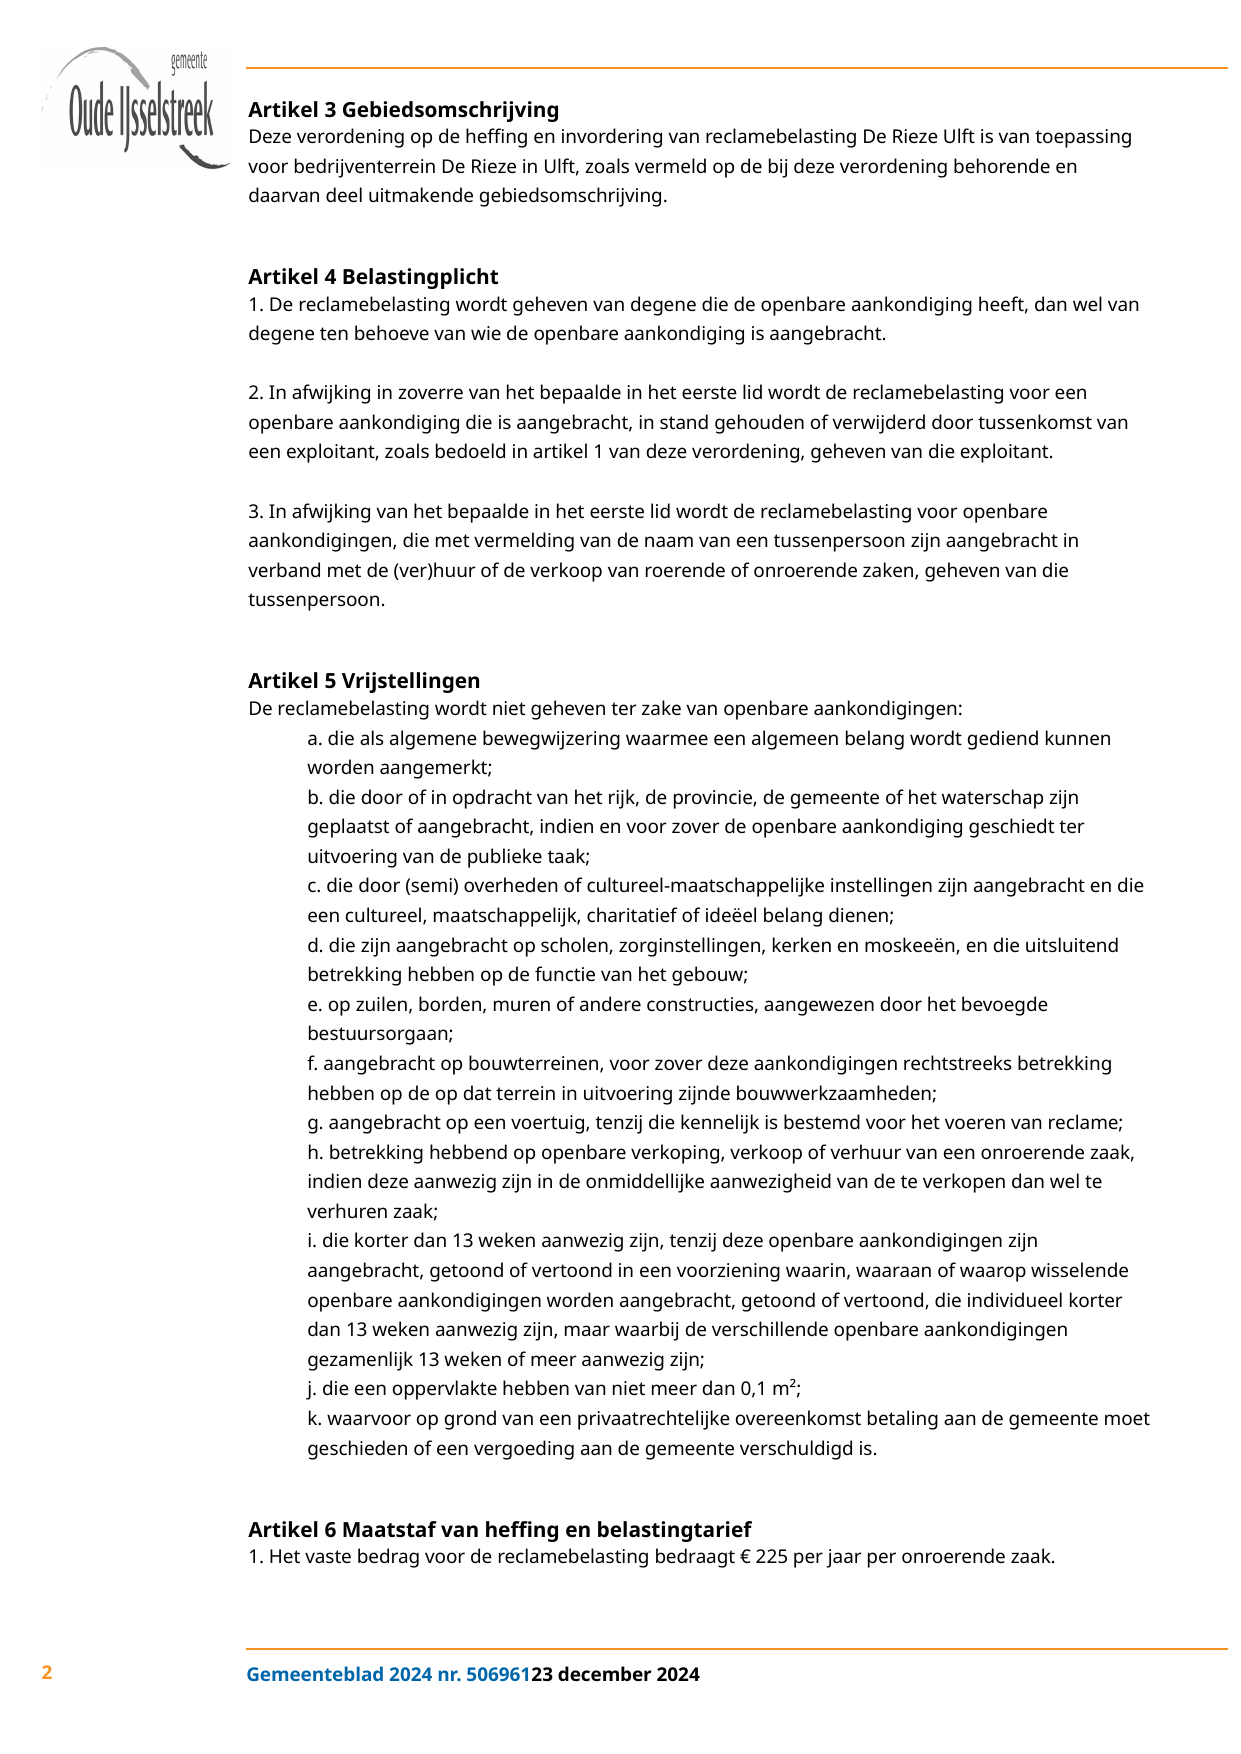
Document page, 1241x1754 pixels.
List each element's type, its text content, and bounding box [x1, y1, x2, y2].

list d. die zijn aangebracht op scholen, zorginstellingen, kerken en moskeeën, en die uitsluitend betrekking hebben op de functie van het gebouw; [248, 932, 1152, 987]
text Artikel 3 Gebiedsomschrijving [248, 95, 1152, 123]
list i. die korter dan 13 weken aanwezig zijn, tenzij deze openbare aankondigingen zijn aangebracht, getoond of vertoond in een voorziening waarin, waaraan of waarop wisselende openbare aankondigingen worden aangebracht, getoond of vertoond, die individueel korter dan 13 weken aanwezig zijn, maar waarbij de verschillende openbare aankondigingen gezamenlijk 13 weken of meer aanwezig zijn; [248, 1228, 1152, 1372]
text Artikel 4 Belastingplicht [248, 262, 1152, 291]
text De reclamebelasting wordt niet geheven ter zake van openbare aankondigingen: [248, 695, 1152, 721]
text Artikel 6 Maatstaf van heffing en belastingtarief [248, 1515, 1152, 1543]
list k. waarvoor op grond van een privaatrechtelijke overeenkomst betaling aan de gemeente moet geschieden of een vergoeding aan de gemeente verschuldigd is. [248, 1405, 1152, 1460]
list a. die als algemene bewegwijzering waarmee een algemeen belang wordt gediend kunnen worden aangemerkt; [248, 725, 1152, 780]
list b. die door of in opdracht van het rijk, de provincie, de gemeente of het waterschap zijn geplaatst of aangebracht, indien en voor zover de openbare aankondiging geschiedt ter uitvoering van de publieke taak; [248, 784, 1152, 869]
text 2. In afwijking in zoverre van het bepaalde in het eerste lid wordt de reclamebelasting voor een openbare aankondiging die is aangebracht, in stand gehouden of verwijderd door tussenkomst van een exploitant, zoals bedoeld in artikel 1 van deze verordening, geheven van die exploitant. [248, 379, 1152, 464]
text 1. Het vaste bedrag voor de reclamebelasting bedraagt € 225 per jaar per onroerende zaak. [248, 1543, 1152, 1569]
picture [41, 47, 231, 172]
list h. betrekking hebbend op openbare verkoping, verkoop of verhuur van een onroerende zaak, indien deze aanwezig zijn in de onmiddellijke aanwezigheid van de te verkopen dan wel te verhuren zaak; [248, 1139, 1152, 1224]
text Artikel 5 Vrijstellingen [248, 667, 1152, 695]
text Deze verordening op de heffing en invordering van reclamebelasting De Rieze Ulft is van toepassing voor bedrijventerrein De Rieze in Ulft, zoals vermeld op de bij deze verordening behorende en daarvan deel uitmakende gebiedsomschrijving. [248, 123, 1152, 208]
list e. op zuilen, borden, muren of andere constructies, aangewezen door het bevoegde bestuursorgaan; [248, 991, 1152, 1046]
list j. die een oppervlakte hebben van niet meer dan 0,1 m²; [248, 1376, 1152, 1401]
list g. aangebracht op een voertuig, tenzij die kennelijk is bestemd voor het voeren van reclame; [248, 1109, 1152, 1135]
text 3. In afwijking van het bepaalde in het eerste lid wordt de reclamebelasting voor openbare aankondigingen, die met vermelding van de naam van een tussenpersoon zijn aangebracht in verband met de (ver)huur of de verkoop van roerende of onroerende zaken, geheven van die tussenpersoon. [248, 498, 1152, 612]
text 1. De reclamebelasting wordt geheven van degene die de openbare aankondiging heeft, dan wel van degene ten behoeve van wie de openbare aankondiging is aangebracht. [248, 291, 1152, 346]
list f. aangebracht op bouwterreinen, voor zover deze aankondigingen rechtstreeks betrekking hebben op de op dat terrein in uitvoering zijnde bouwwerkzaamheden; [248, 1050, 1152, 1105]
list c. die door (semi) overheden of cultureel-maatschappelijke instellingen zijn aangebracht en die een cultureel, maatschappelijk, charitatief of ideëel belang dienen; [248, 873, 1152, 928]
